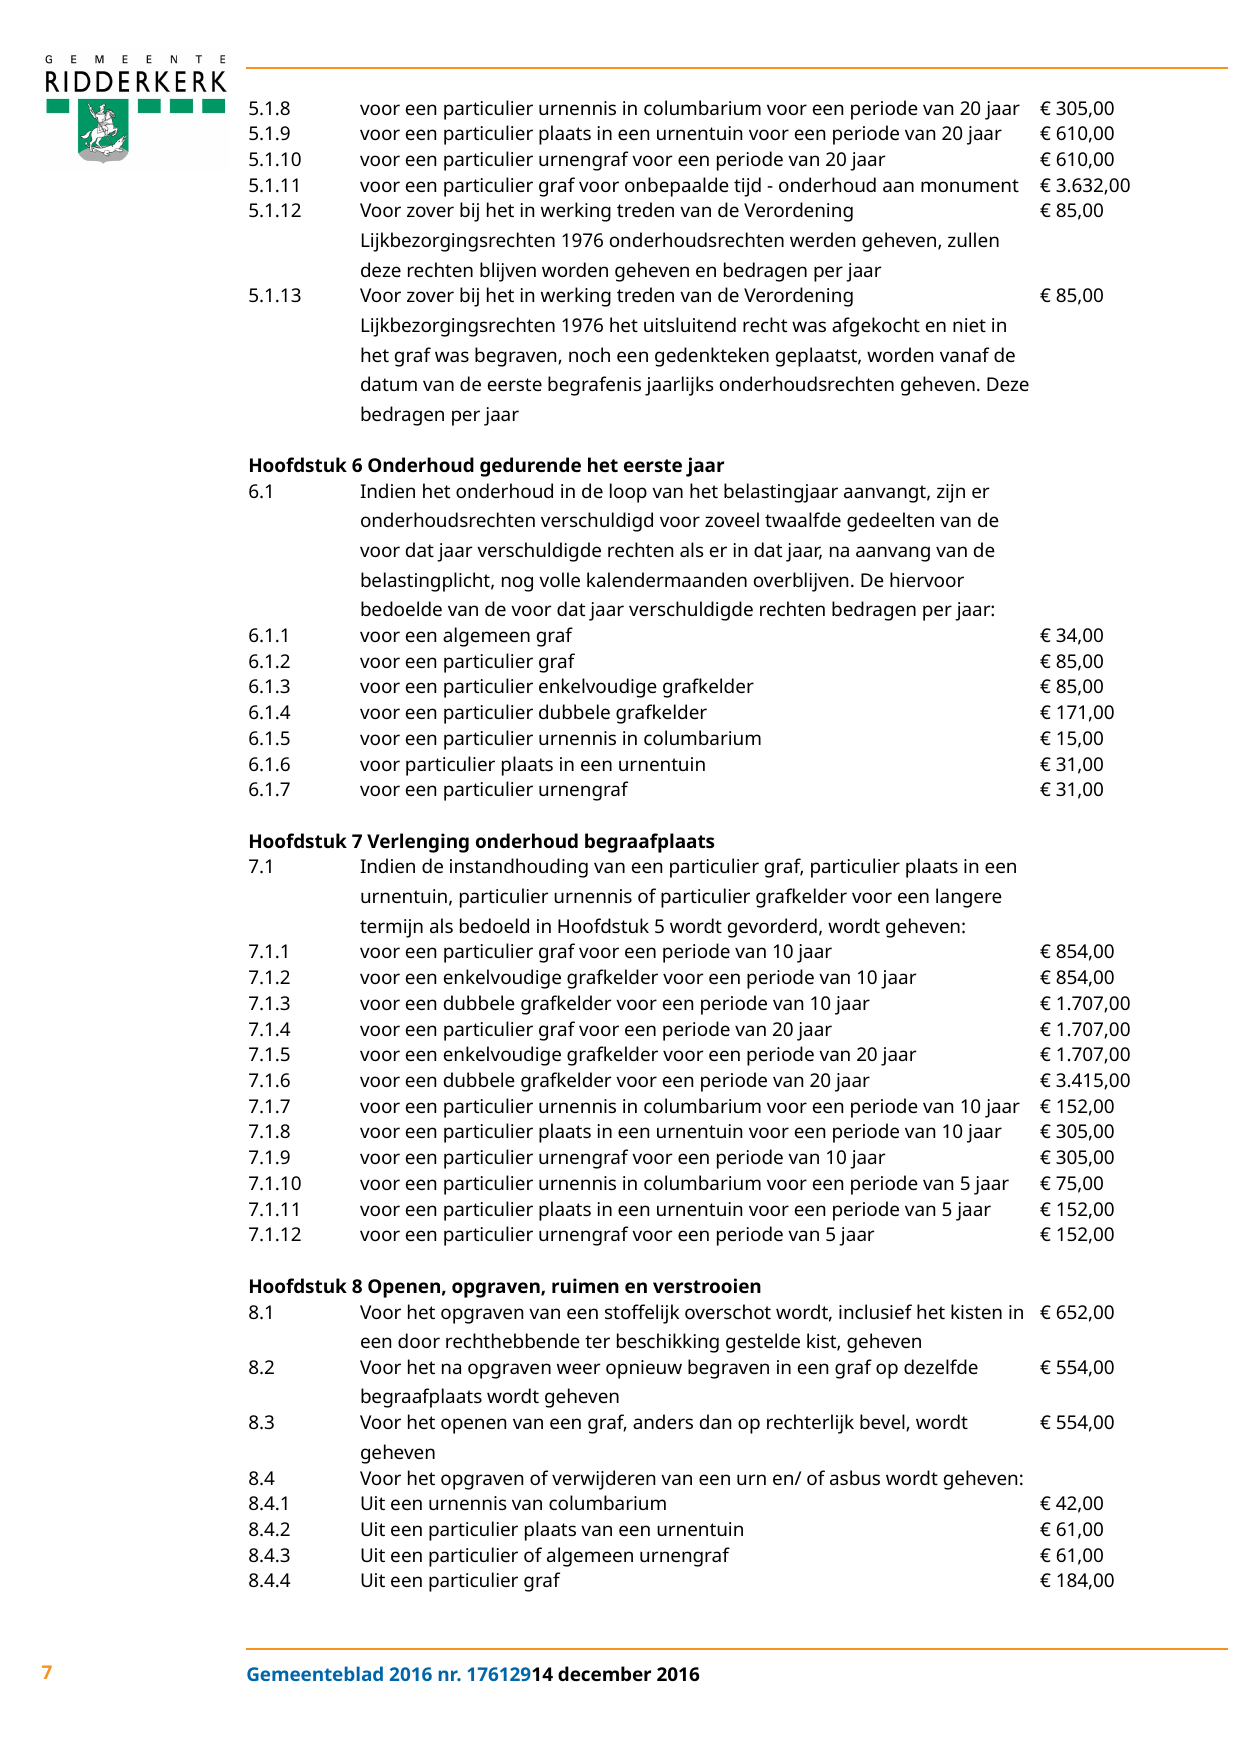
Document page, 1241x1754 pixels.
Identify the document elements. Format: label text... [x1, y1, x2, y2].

table_cell 6.1.1 [248, 622, 360, 648]
table_cell 6.1.4 [248, 699, 360, 725]
table_cell € 152,00 [1040, 1093, 1152, 1119]
table_cell Uit een particulier graf [360, 1568, 1040, 1593]
table_cell € 61,00 [1040, 1542, 1152, 1568]
table_cell voor een dubbele grafkelder voor een periode van 10 jaar [360, 990, 1040, 1016]
table_cell € 554,00 [1040, 1410, 1152, 1465]
table_cell voor een particulier graf voor een periode van 10 jaar [360, 939, 1040, 964]
table_cell voor een particulier urnengraf [360, 777, 1040, 802]
table_cell 8.4.1 [248, 1491, 360, 1516]
table_cell Hoofdstuk 7 Verlenging onderhoud begraafplaats [248, 828, 1040, 854]
table_cell € 854,00 [1040, 964, 1152, 990]
table_cell voor een particulier urnengraf voor een periode van 20 jaar [360, 146, 1040, 172]
table_cell € 652,00 [1040, 1299, 1152, 1354]
table_cell 6.1.3 [248, 674, 360, 699]
table_cell [360, 1248, 1040, 1273]
table_cell voor een particulier urnennis in columbarium [360, 725, 1040, 751]
table_cell Voor zover bij het in werking treden van de Verordening Lijkbezorgingsrechten 1976 onderhoudsrechten werden geheven, zullen deze rechten blijven worden geheven en bedragen per jaar [360, 198, 1040, 283]
table_cell voor een particulier plaats in een urnentuin voor een periode van 5 jaar [360, 1196, 1040, 1222]
table_cell 8.3 [248, 1410, 360, 1465]
table_cell € 854,00 [1040, 939, 1152, 964]
table_cell € 85,00 [1040, 648, 1152, 674]
table_cell € 3.632,00 [1040, 172, 1152, 198]
table_cell voor een algemeen graf [360, 622, 1040, 648]
table_cell [248, 427, 1040, 452]
table_cell Voor het opgraven van een stoffelijk overschot wordt, inclusief het kisten in een door rechthebbende ter beschikking gestelde kist, geheven [360, 1299, 1040, 1354]
table_cell € 34,00 [1040, 622, 1152, 648]
table_cell 5.1.13 [248, 283, 360, 427]
table_cell 5.1.9 [248, 121, 360, 146]
table_cell 6.1 [248, 478, 360, 622]
table_cell 8.4 [248, 1465, 360, 1491]
table_cell Indien het onderhoud in de loop van het belastingjaar aanvangt, zijn er onderhoudsrechten verschuldigd voor zoveel twaalfde gedeelten van de voor dat jaar verschuldigde rechten als er in dat jaar, na aanvang van de belastingplicht, nog volle kalendermaanden overblijven. De hiervoor bedoelde van de voor dat jaar verschuldigde rechten bedragen per jaar: [360, 478, 1040, 622]
table_cell € 1.707,00 [1040, 1042, 1152, 1067]
table_cell 7.1.9 [248, 1145, 360, 1170]
table_cell € 85,00 [1040, 198, 1152, 283]
table_cell € 31,00 [1040, 777, 1152, 802]
table_cell Voor het opgraven of verwijderen van een urn en/ of asbus wordt geheven: [360, 1465, 1040, 1491]
table_cell [1040, 1248, 1152, 1273]
table_cell 7.1.2 [248, 964, 360, 990]
table_cell 7.1.4 [248, 1016, 360, 1042]
table_cell Uit een particulier of algemeen urnengraf [360, 1542, 1040, 1568]
table_cell € 152,00 [1040, 1196, 1152, 1222]
table_cell Uit een particulier plaats van een urnentuin [360, 1516, 1040, 1542]
table_cell € 152,00 [1040, 1222, 1152, 1247]
table_cell voor een enkelvoudige grafkelder voor een periode van 10 jaar [360, 964, 1040, 990]
table_cell € 1.707,00 [1040, 990, 1152, 1016]
table_cell 5.1.10 [248, 146, 360, 172]
table_cell voor een particulier plaats in een urnentuin voor een periode van 20 jaar [360, 121, 1040, 146]
table_cell voor een particulier graf [360, 648, 1040, 674]
table_cell Indien de instandhouding van een particulier graf, particulier plaats in een urnentuin, particulier urnennis of particulier grafkelder voor een langere termijn als bedoeld in Hoofdstuk 5 wordt gevorderd, wordt geheven: [360, 854, 1040, 939]
table_cell Voor zover bij het in werking treden van de Verordening Lijkbezorgingsrechten 1976 het uitsluitend recht was afgekocht en niet in het graf was begraven, noch een gedenkteken geplaatst, worden vanaf de datum van de eerste begrafenis jaarlijks onderhoudsrechten geheven. Deze bedragen per jaar [360, 283, 1040, 427]
table_cell € 305,00 [1040, 1145, 1152, 1170]
table_cell € 554,00 [1040, 1354, 1152, 1409]
table_cell € 61,00 [1040, 1516, 1152, 1542]
table_cell 7.1.7 [248, 1093, 360, 1119]
table_cell 7.1.5 [248, 1042, 360, 1067]
table_cell € 305,00 [1040, 1119, 1152, 1144]
table_cell € 31,00 [1040, 751, 1152, 777]
table_cell € 3.415,00 [1040, 1067, 1152, 1093]
table_cell 7.1.3 [248, 990, 360, 1016]
table_cell 7.1.12 [248, 1222, 360, 1247]
table_cell voor een dubbele grafkelder voor een periode van 20 jaar [360, 1067, 1040, 1093]
table_cell 8.4.2 [248, 1516, 360, 1542]
table_cell 6.1.5 [248, 725, 360, 751]
table_cell 7.1.8 [248, 1119, 360, 1144]
table_cell 5.1.11 [248, 172, 360, 198]
table_cell voor een particulier urnengraf voor een periode van 10 jaar [360, 1145, 1040, 1170]
table_cell € 1.707,00 [1040, 1016, 1152, 1042]
table_cell [1040, 1465, 1152, 1491]
table_cell 6.1.2 [248, 648, 360, 674]
table_cell voor een particulier dubbele grafkelder [360, 699, 1040, 725]
table_cell [248, 802, 360, 828]
table_cell 5.1.12 [248, 198, 360, 283]
table_cell 8.4.4 [248, 1568, 360, 1593]
table_cell voor een enkelvoudige grafkelder voor een periode van 20 jaar [360, 1042, 1040, 1067]
table_cell [360, 802, 1040, 828]
table_cell 8.1 [248, 1299, 360, 1354]
table_cell € 85,00 [1040, 674, 1152, 699]
table_cell Hoofdstuk 6 Onderhoud gedurende het eerste jaar [248, 453, 1040, 478]
table_cell € 75,00 [1040, 1170, 1152, 1196]
table_cell 6.1.6 [248, 751, 360, 777]
table_cell 5.1.8 [248, 95, 360, 121]
table_cell Voor het openen van een graf, anders dan op rechterlijk bevel, wordt geheven [360, 1410, 1040, 1465]
table_cell € 85,00 [1040, 283, 1152, 427]
picture [41, 47, 231, 172]
table_cell 8.2 [248, 1354, 360, 1409]
table_cell € 305,00 [1040, 95, 1152, 121]
table_cell voor een particulier urnennis in columbarium voor een periode van 20 jaar [360, 95, 1040, 121]
table_cell voor een particulier urnengraf voor een periode van 5 jaar [360, 1222, 1040, 1247]
table_cell 6.1.7 [248, 777, 360, 802]
table_cell Voor het na opgraven weer opnieuw begraven in een graf op dezelfde begraafplaats wordt geheven [360, 1354, 1040, 1409]
table_cell 7.1.10 [248, 1170, 360, 1196]
table_cell € 15,00 [1040, 725, 1152, 751]
table_cell Uit een urnennis van columbarium [360, 1491, 1040, 1516]
table_cell 7.1.6 [248, 1067, 360, 1093]
table_cell voor een particulier urnennis in columbarium voor een periode van 10 jaar [360, 1093, 1040, 1119]
table_cell 8.4.3 [248, 1542, 360, 1568]
table_cell [1040, 802, 1152, 828]
table_cell [248, 1248, 360, 1273]
table_cell voor particulier plaats in een urnentuin [360, 751, 1040, 777]
table_cell voor een particulier graf voor onbepaalde tijd - onderhoud aan monument [360, 172, 1040, 198]
table_cell € 42,00 [1040, 1491, 1152, 1516]
table_cell € 610,00 [1040, 121, 1152, 146]
table_cell voor een particulier urnennis in columbarium voor een periode van 5 jaar [360, 1170, 1040, 1196]
table_cell € 171,00 [1040, 699, 1152, 725]
table_cell 7.1.1 [248, 939, 360, 964]
table_cell 7.1 [248, 854, 360, 939]
table_cell 7.1.11 [248, 1196, 360, 1222]
table_cell voor een particulier plaats in een urnentuin voor een periode van 10 jaar [360, 1119, 1040, 1144]
table_cell € 610,00 [1040, 146, 1152, 172]
table_cell Hoofdstuk 8 Openen, opgraven, ruimen en verstrooien [248, 1273, 1040, 1299]
table_cell € 184,00 [1040, 1568, 1152, 1593]
table_cell voor een particulier graf voor een periode van 20 jaar [360, 1016, 1040, 1042]
table_cell voor een particulier enkelvoudige grafkelder [360, 674, 1040, 699]
